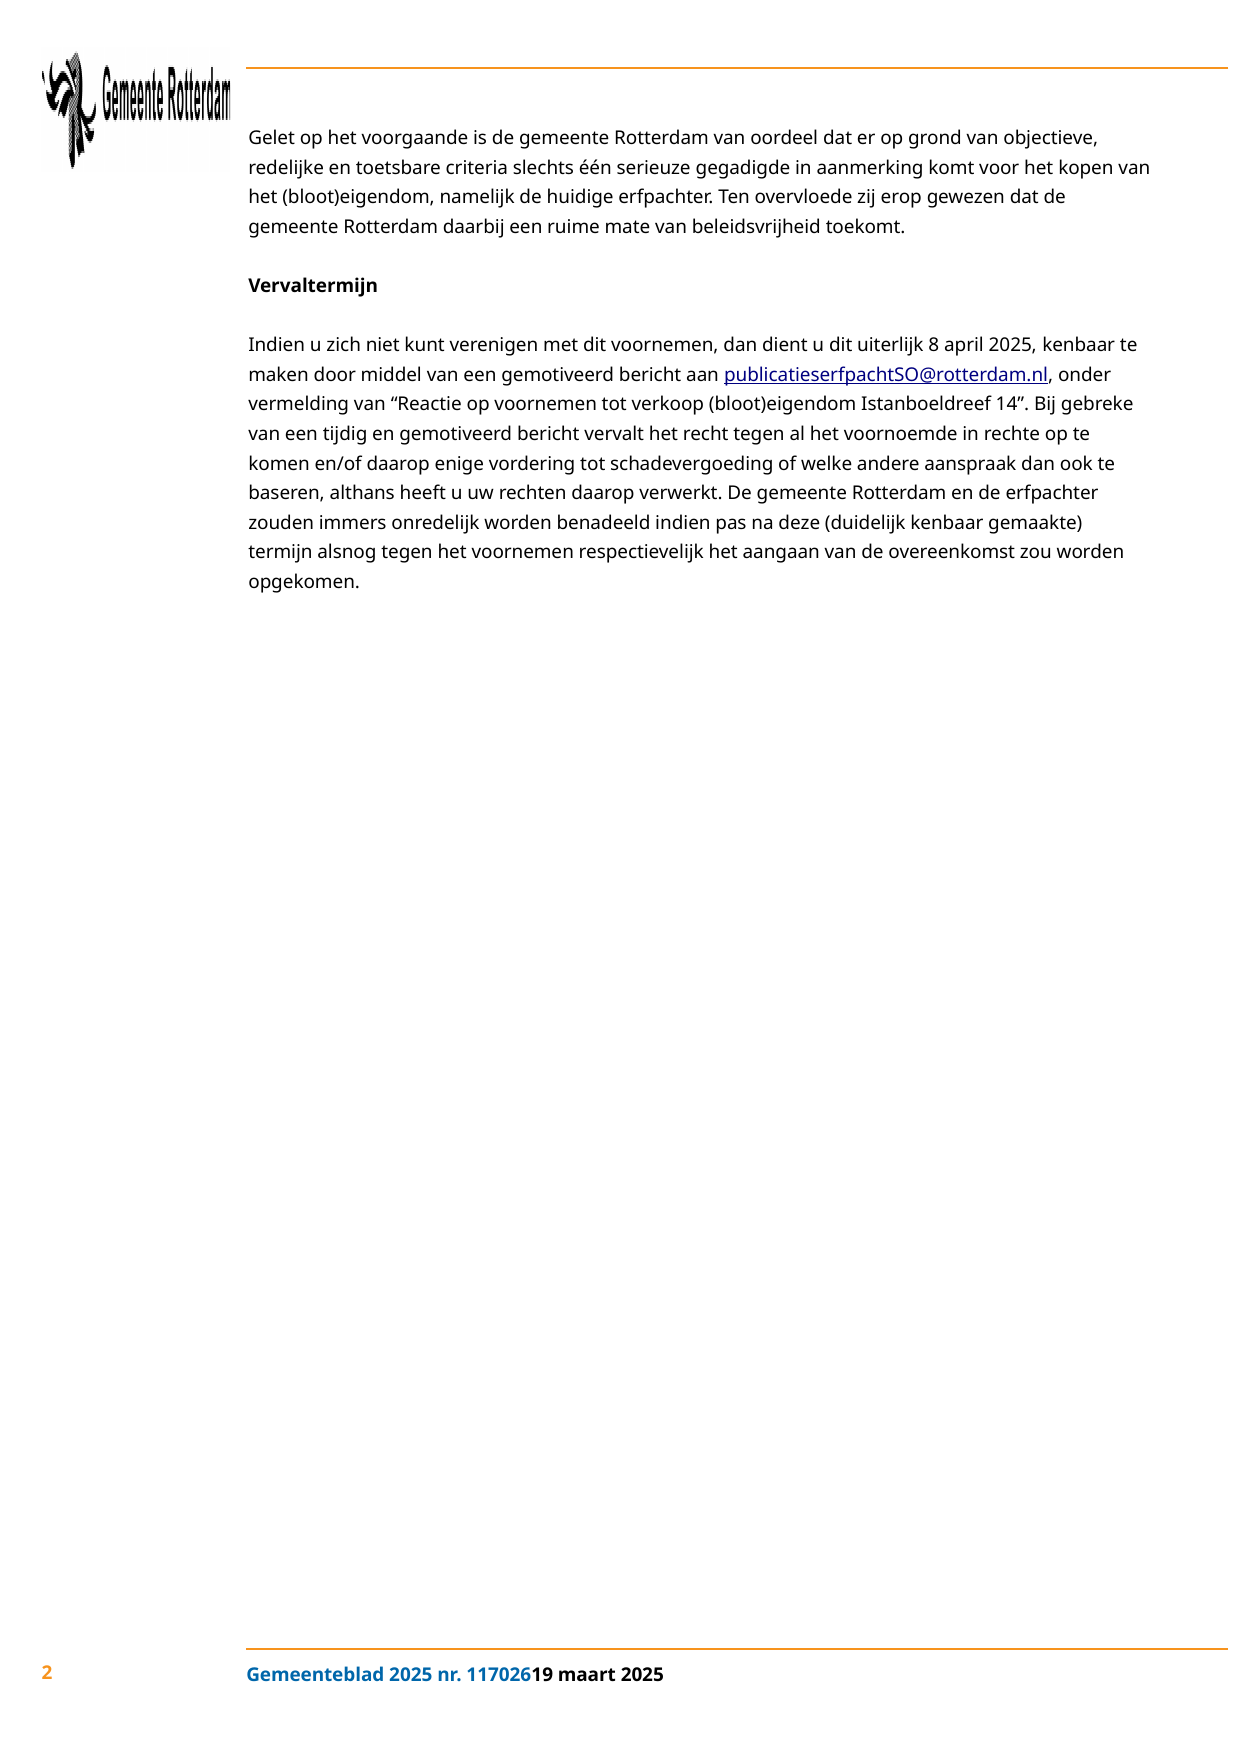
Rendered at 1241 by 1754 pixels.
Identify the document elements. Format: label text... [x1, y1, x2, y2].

text Vervaltermijn [248, 272, 1152, 298]
text Indien u zich niet kunt verenigen met dit voornemen, dan dient u dit uiterlijk 8 april 2025, kenbaar te maken door middel van een gemotiveerd bericht aan publicatieserfpachtSO@rotterdam.nl, onder vermelding van “Reactie op voornemen tot verkoop (bloot)eigendom Istanboeldreef 14”. Bij gebreke van een tijdig en gemotiveerd bericht vervalt het recht tegen al het voornoemde in rechte op te komen en/of daarop enige vordering tot schadevergoeding of welke andere aanspraak dan ook te baseren, althans heeft u uw rechten daarop verwerkt. De gemeente Rotterdam en de erfpachter zouden immers onredelijk worden benadeeld indien pas na deze (duidelijk kenbaar gemaakte) termijn alsnog tegen het voornemen respectievelijk het aangaan van de overeenkomst zou worden opgekomen. [248, 331, 1152, 594]
picture [41, 47, 231, 172]
text Gelet op het voorgaande is de gemeente Rotterdam van oordeel dat er op grond van objectieve, redelijke en toetsbare criteria slechts één serieuze gegadigde in aanmerking komt voor het kopen van het (bloot)eigendom, namelijk de huidige erfpachter. Ten overvloede zij erop gewezen dat de gemeente Rotterdam daarbij een ruime mate van beleidsvrijheid toekomt. [248, 124, 1152, 239]
